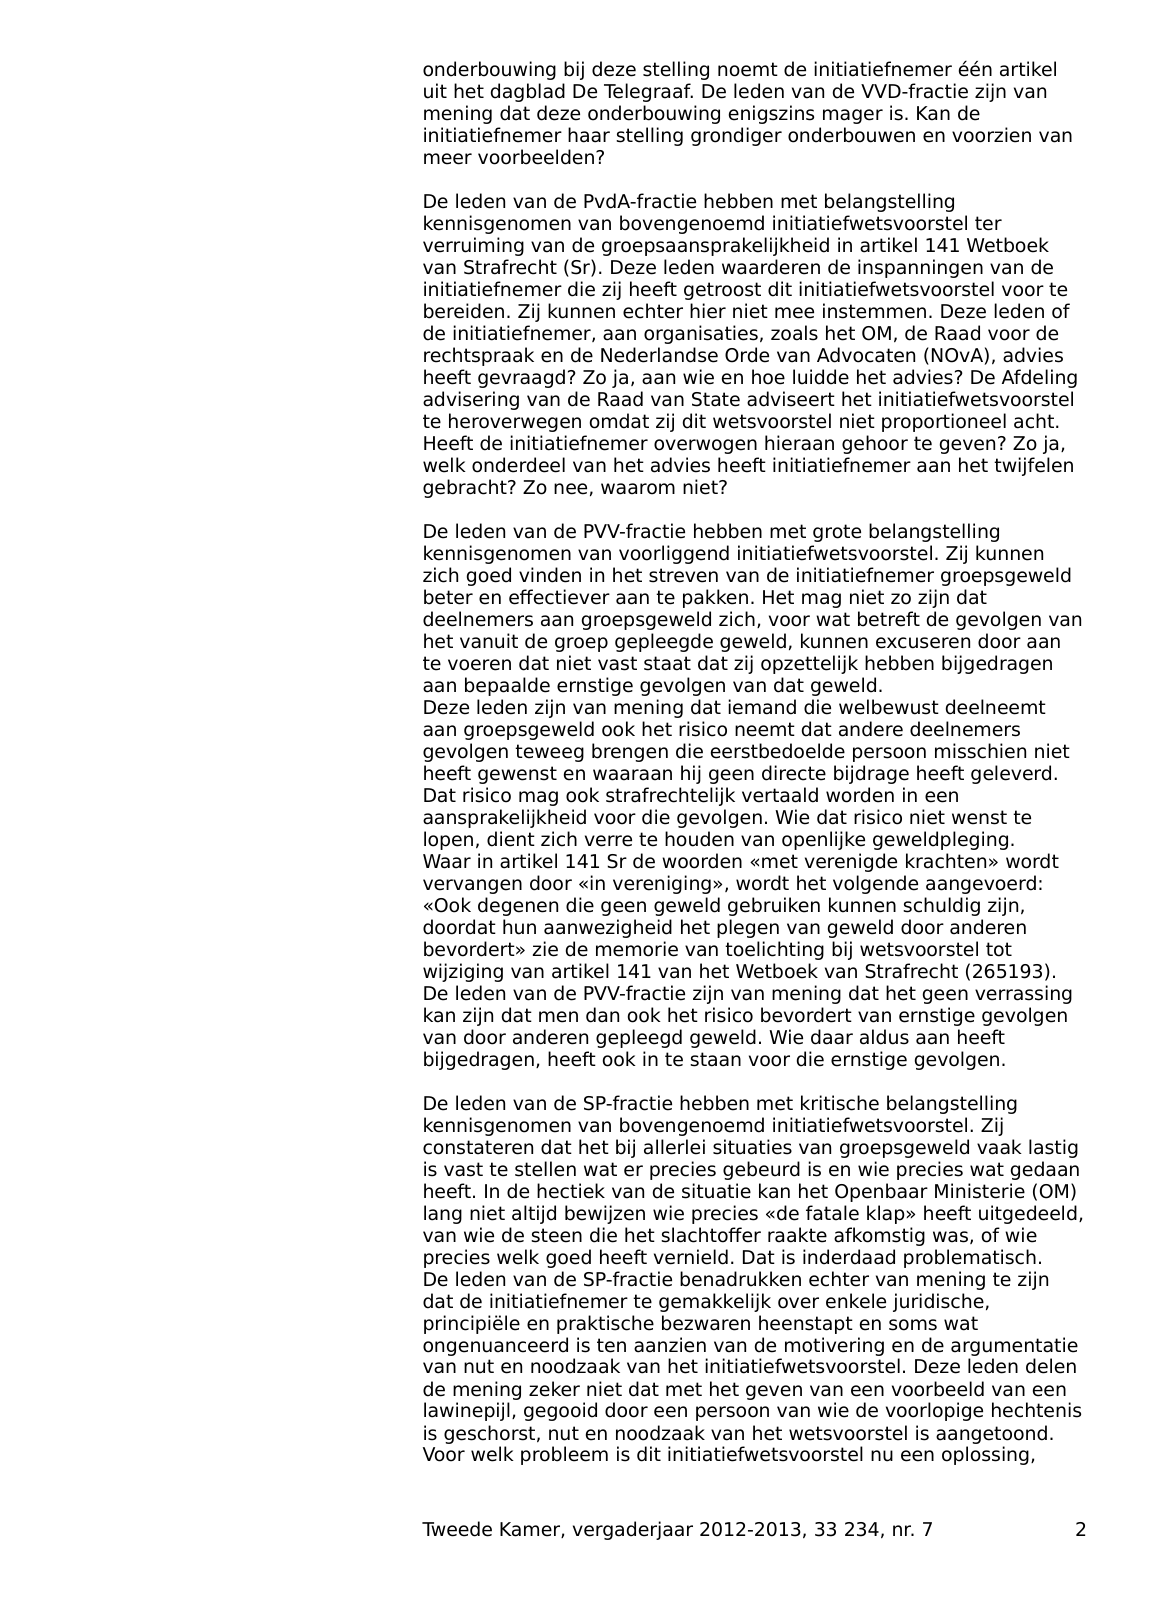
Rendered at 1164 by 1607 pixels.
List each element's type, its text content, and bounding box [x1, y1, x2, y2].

text onderbouwing bij deze stelling noemt de initiatiefnemer één artikel uit het dagblad De Telegraaf. De leden van de VVD-fractie zijn van mening dat deze onderbouwing enigszins mager is. Kan de initiatiefnemer haar stelling grondiger onderbouwen en voorzien van meer voorbeelden? [422, 59, 1087, 169]
text De leden van de PVV-fractie hebben met grote belangstelling kennisgenomen van voorliggend initiatiefwetsvoorstel. Zij kunnen zich goed vinden in het streven van de initiatiefnemer groepsgeweld beter en effectiever aan te pakken. Het mag niet zo zijn dat deelnemers aan groepsgeweld zich, voor wat betreft de gevolgen van het vanuit de groep gepleegde geweld, kunnen excuseren door aan te voeren dat niet vast staat dat zij opzettelijk hebben bijgedragen aan bepaalde ernstige gevolgen van dat geweld. [422, 521, 1087, 697]
text De leden van de SP-fractie benadrukken echter van mening te zijn dat de initiatiefnemer te gemakkelijk over enkele juridische, principiële en praktische bezwaren heenstapt en soms wat ongenuanceerd is ten aanzien van de motivering en de argumentatie van nut en noodzaak van het initiatiefwetsvoorstel. Deze leden delen de mening zeker niet dat met het geven van een voorbeeld van een lawinepijl, gegooid door een persoon van wie de voorlopige hechtenis is geschorst, nut en noodzaak van het wetsvoorstel is aangetoond. Voor welk probleem is dit initiatiefwetsvoorstel nu een oplossing, [422, 1268, 1087, 1466]
text De leden van de PvdA-fractie hebben met belangstelling kennisgenomen van bovengenoemd initiatiefwetsvoorstel ter verruiming van de groepsaansprakelijkheid in artikel 141 Wetboek van Strafrecht (Sr). Deze leden waarderen de inspanningen van de initiatiefnemer die zij heeft getroost dit initiatiefwetsvoorstel voor te bereiden. Zij kunnen echter hier niet mee instemmen. Deze leden of de initiatiefnemer, aan organisaties, zoals het OM, de Raad voor de rechtspraak en de Nederlandse Orde van Advocaten (NOvA), advies heeft gevraagd? Zo ja, aan wie en hoe luidde het advies? De Afdeling advisering van de Raad van State adviseert het initiatiefwetsvoorstel te heroverwegen omdat zij dit wetsvoorstel niet proportioneel acht. Heeft de initiatiefnemer overwogen hieraan gehoor te geven? Zo ja, welk onderdeel van het advies heeft initiatiefnemer aan het twijfelen gebracht? Zo nee, waarom niet? [422, 191, 1087, 499]
text Deze leden zijn van mening dat iemand die welbewust deelneemt aan groepsgeweld ook het risico neemt dat andere deelnemers gevolgen teweeg brengen die eerstbedoelde persoon misschien niet heeft gewenst en waaraan hij geen directe bijdrage heeft geleverd. Dat risico mag ook strafrechtelijk vertaald worden in een aansprakelijkheid voor die gevolgen. Wie dat risico niet wenst te lopen, dient zich verre te houden van openlijke geweldpleging. [422, 697, 1087, 851]
text Waar in artikel 141 Sr de woorden «met verenigde krachten» wordt vervangen door «in vereniging», wordt het volgende aangevoerd: «Ook degenen die geen geweld gebruiken kunnen schuldig zijn, doordat hun aanwezigheid het plegen van geweld door anderen bevordert» zie de memorie van toelichting bij wetsvoorstel tot wijziging van artikel 141 van het Wetboek van Strafrecht (265193). De leden van de PVV-fractie zijn van mening dat het geen verrassing kan zijn dat men dan ook het risico bevordert van ernstige gevolgen van door anderen gepleegd geweld. Wie daar aldus aan heeft bijgedragen, heeft ook in te staan voor die ernstige gevolgen. [422, 851, 1087, 1071]
text De leden van de SP-fractie hebben met kritische belangstelling kennisgenomen van bovengenoemd initiatiefwetsvoorstel. Zij constateren dat het bij allerlei situaties van groepsgeweld vaak lastig is vast te stellen wat er precies gebeurd is en wie precies wat gedaan heeft. In de hectiek van de situatie kan het Openbaar Ministerie (OM) lang niet altijd bewijzen wie precies «de fatale klap» heeft uitgedeeld, van wie de steen die het slachtoffer raakte afkomstig was, of wie precies welk goed heeft vernield. Dat is inderdaad problematisch. [422, 1093, 1087, 1268]
